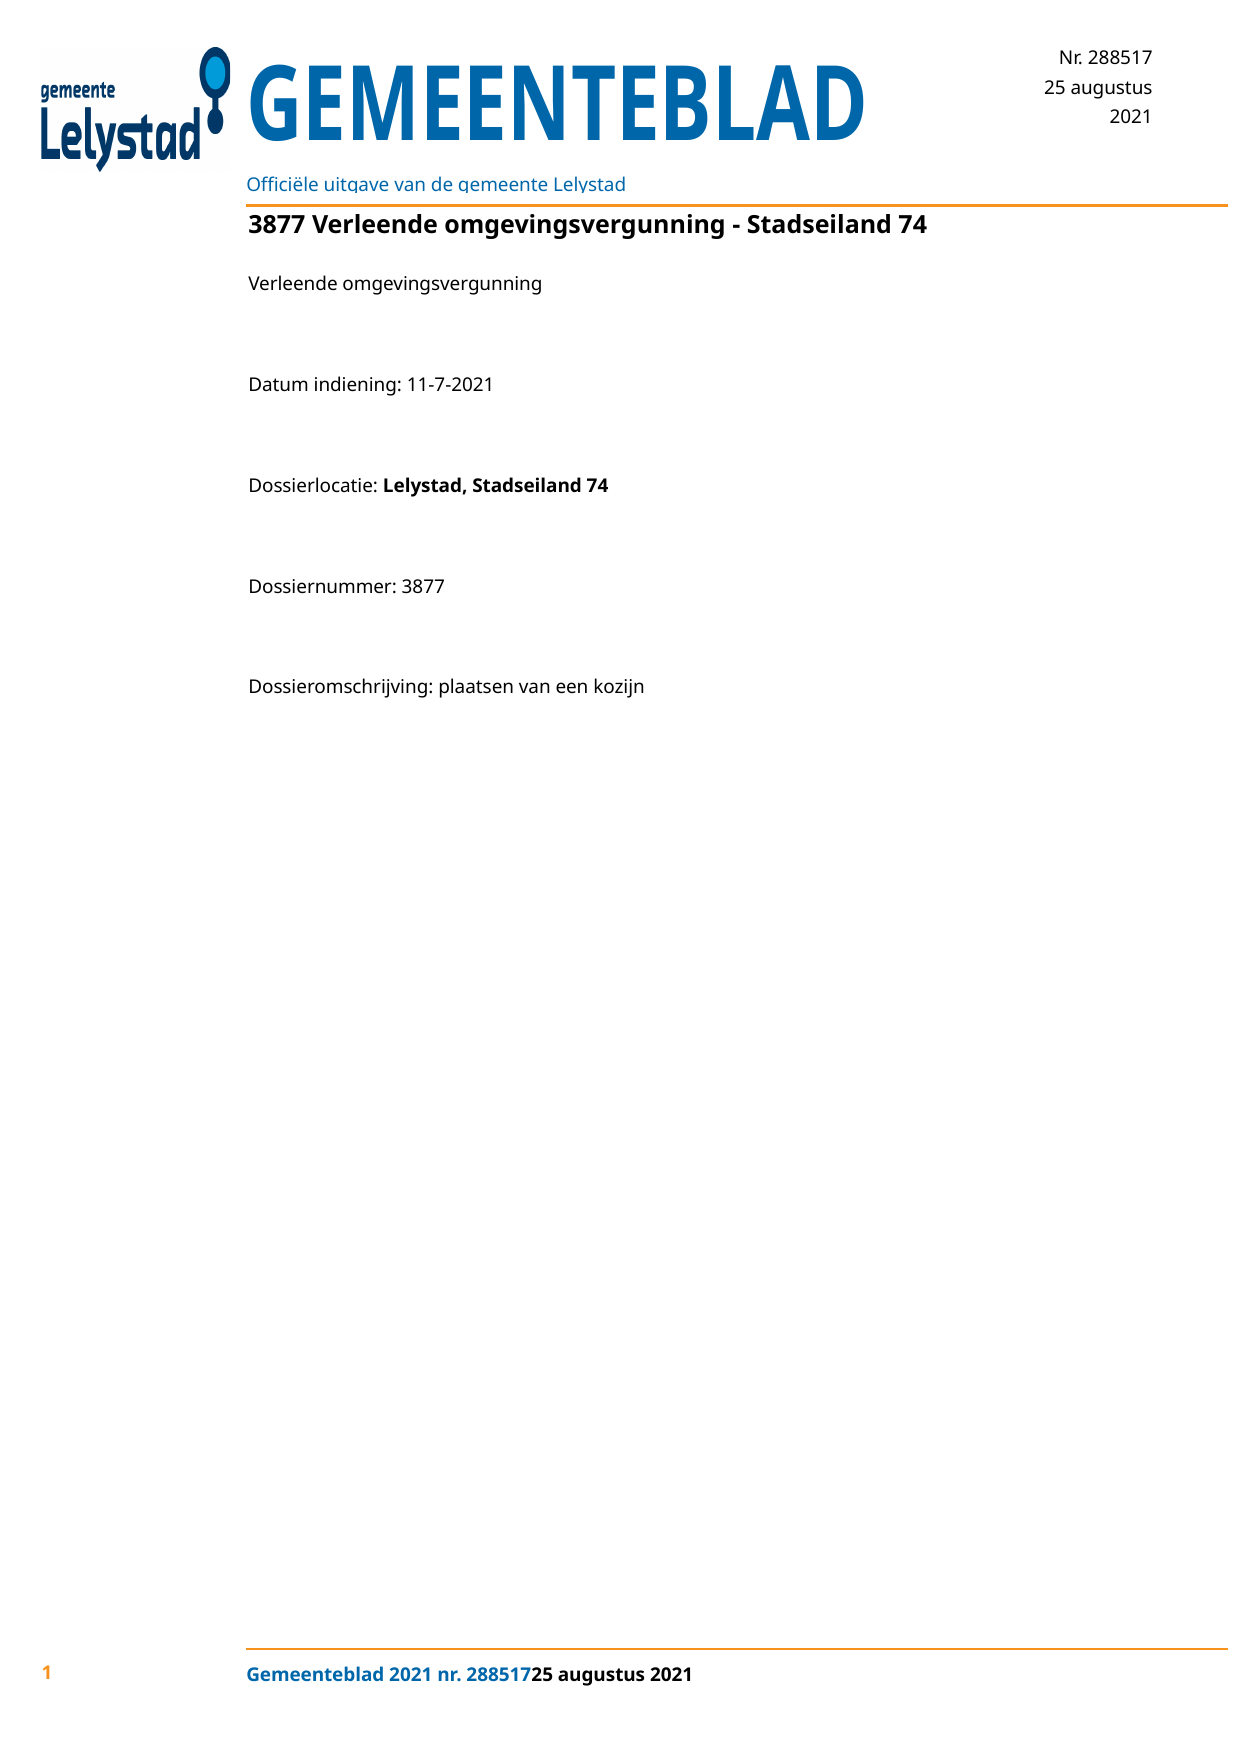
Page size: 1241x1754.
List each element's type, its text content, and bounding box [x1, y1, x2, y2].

text Dossierlocatie: Lelystad, Stadseiland 74 [248, 472, 1152, 498]
text Verleende omgevingsvergunning [248, 270, 1152, 296]
picture [41, 47, 231, 172]
text Datum indiening: 11-7-2021 [248, 371, 1152, 397]
text 3877 Verleende omgevingsvergunning - Stadseiland 74 [248, 207, 1152, 241]
text Dossieromschrijving: plaatsen van een kozijn [248, 674, 1152, 699]
text Dossiernummer: 3877 [248, 573, 1152, 598]
